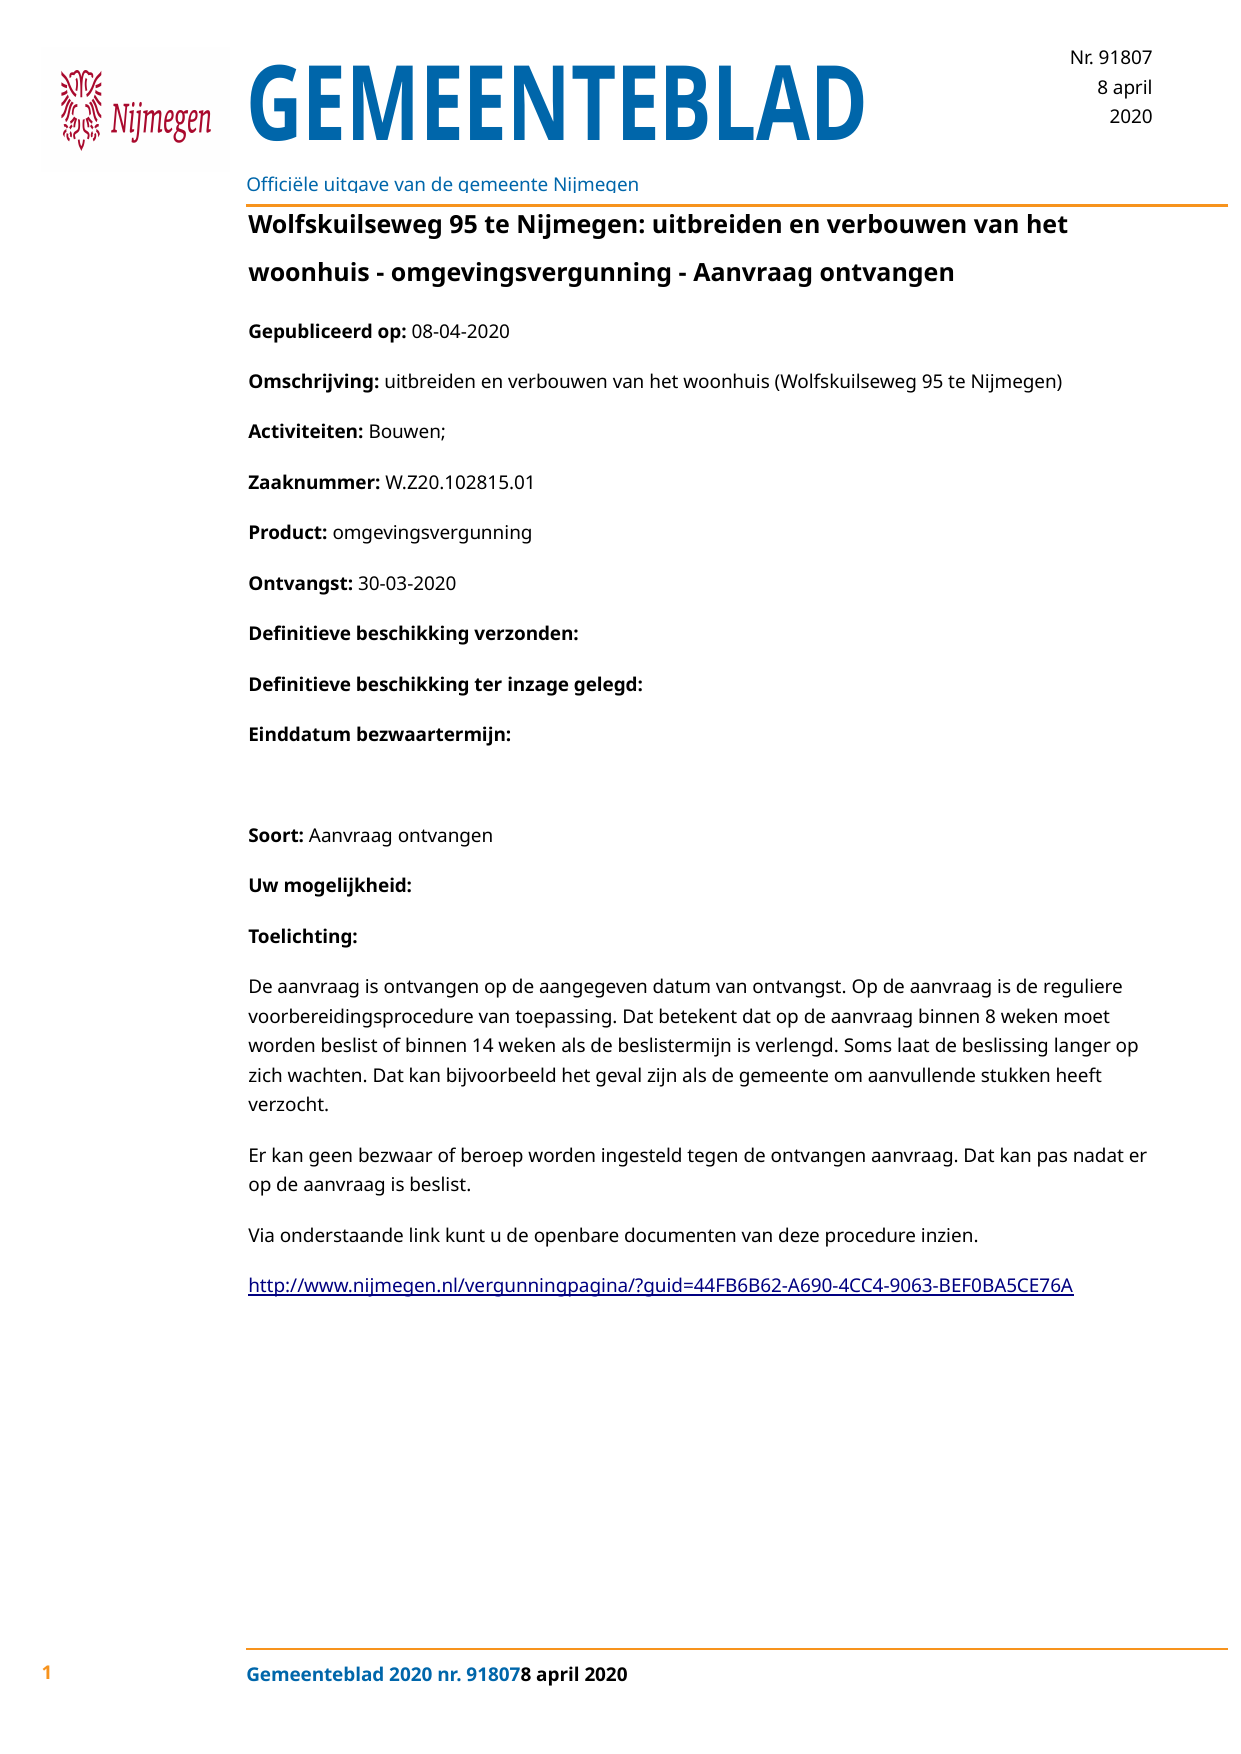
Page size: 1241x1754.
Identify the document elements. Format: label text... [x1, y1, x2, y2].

text Wolfskuilseweg 95 te Nijmegen: uitbreiden en verbouwen van het woonhuis - omgevingsvergunning - Aanvraag ontvangen [248, 207, 1152, 288]
text Einddatum bezwaartermijn: [248, 721, 1152, 747]
text Product: omgevingsvergunning [248, 519, 1152, 545]
text Uw mogelijkheid: [248, 872, 1152, 898]
text Toelichting: [248, 923, 1152, 949]
text Definitieve beschikking verzonden: [248, 620, 1152, 646]
text Omschrijving: uitbreiden en verbouwen van het woonhuis (Wolfskuilseweg 95 te Nijmegen) [248, 368, 1152, 394]
text Activiteiten: Bouwen; [248, 419, 1152, 444]
text Er kan geen bezwaar of beroep worden ingesteld tegen de ontvangen aanvraag. Dat kan pas nadat er op de aanvraag is beslist. [248, 1142, 1152, 1197]
text Ontvangst: 30-03-2020 [248, 570, 1152, 596]
text Definitieve beschikking ter inzage gelegd: [248, 671, 1152, 697]
text http://www.nijmegen.nl/vergunningpagina/?guid=44FB6B62-A690-4CC4-9063-BEF0BA5CE76A [248, 1272, 1152, 1298]
text De aanvraag is ontvangen op de aangegeven datum van ontvangst. Op de aanvraag is de reguliere voorbereidingsprocedure van toepassing. Dat betekent dat op de aanvraag binnen 8 weken moet worden beslist of binnen 14 weken als de beslistermijn is verlengd. Soms laat de beslissing langer op zich wachten. Dat kan bijvoorbeeld het geval zijn als de gemeente om aanvullende stukken heeft verzocht. [248, 973, 1152, 1117]
text Gepubliceerd op: 08-04-2020 [248, 318, 1152, 344]
text Soort: Aanvraag ontvangen [248, 822, 1152, 848]
picture [41, 47, 231, 172]
text Zaaknummer: W.Z20.102815.01 [248, 469, 1152, 495]
text Via onderstaande link kunt u de openbare documenten van deze procedure inzien. [248, 1222, 1152, 1248]
